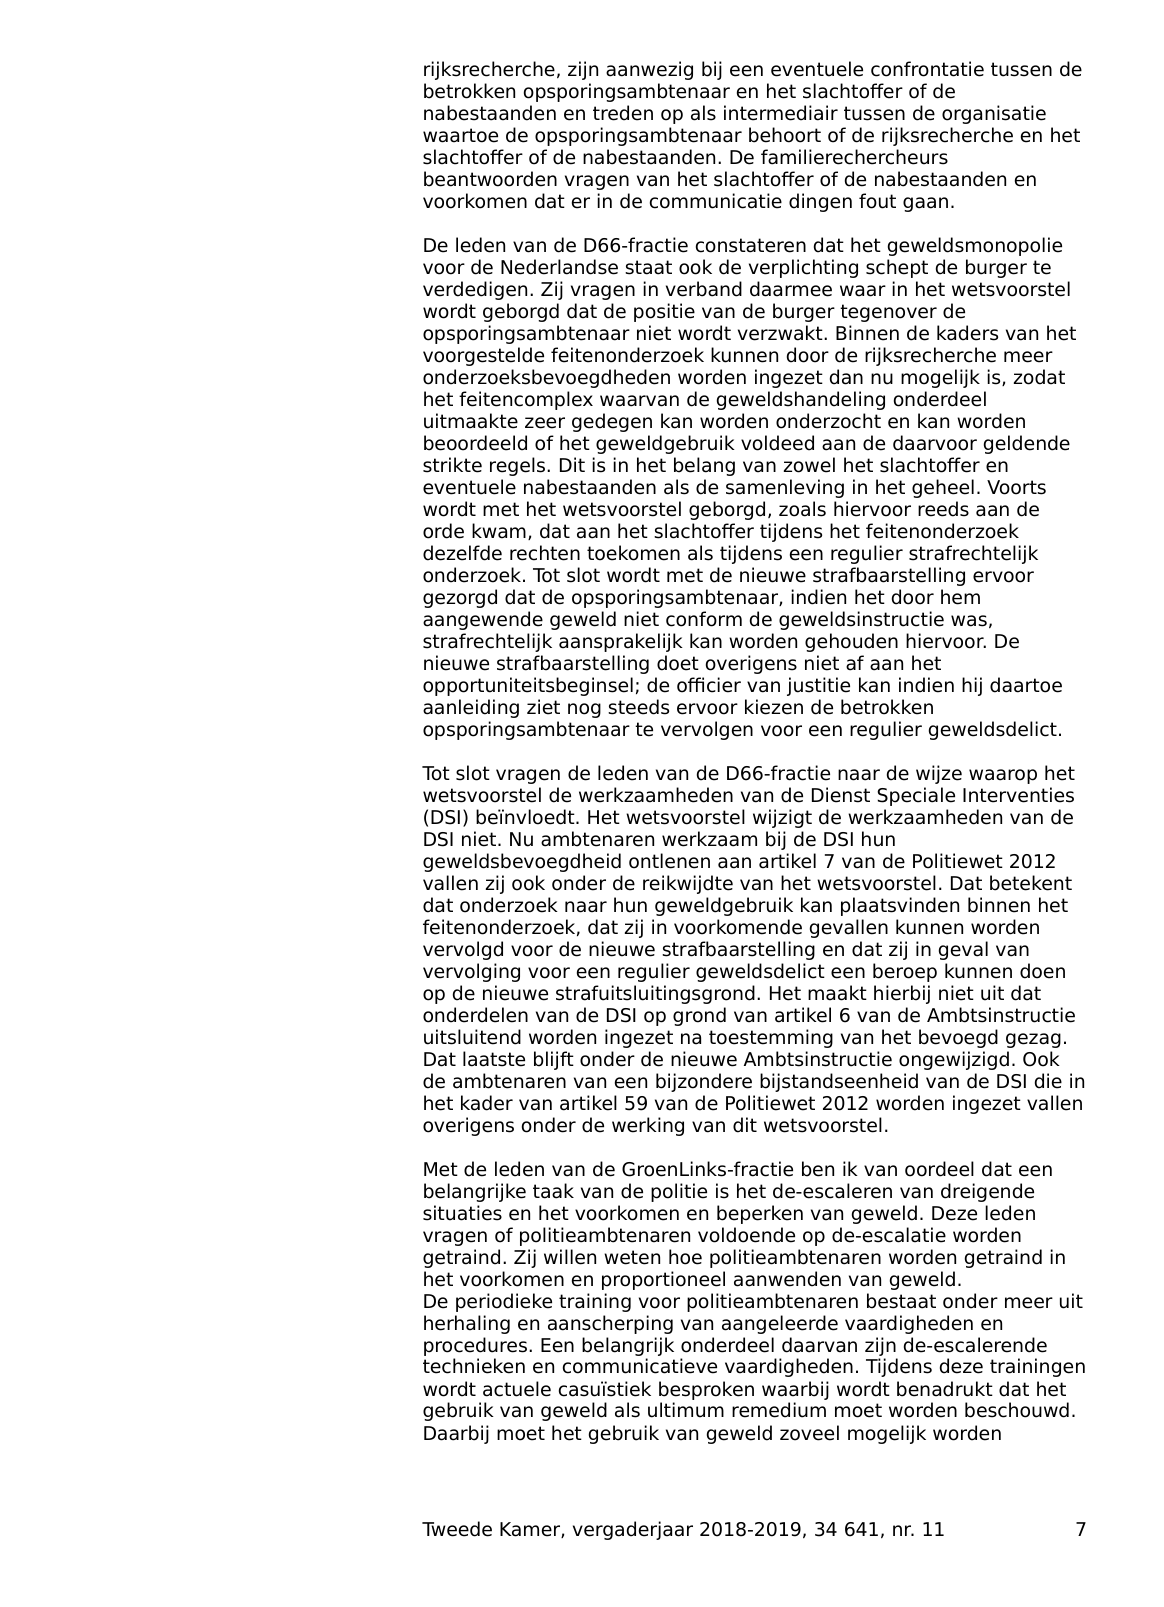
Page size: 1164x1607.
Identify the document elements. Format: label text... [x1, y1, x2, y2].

text Tot slot vragen de leden van de D66-fractie naar de wijze waarop het wetsvoorstel de werkzaamheden van de Dienst Speciale Interventies (DSI) beïnvloedt. Het wetsvoorstel wijzigt de werkzaamheden van de DSI niet. Nu ambtenaren werkzaam bij de DSI hun geweldsbevoegdheid ontlenen aan artikel 7 van de Politiewet 2012 vallen zij ook onder de reikwijdte van het wetsvoorstel. Dat betekent dat onderzoek naar hun geweldgebruik kan plaatsvinden binnen het feitenonderzoek, dat zij in voorkomende gevallen kunnen worden vervolgd voor de nieuwe strafbaarstelling en dat zij in geval van vervolging voor een regulier geweldsdelict een beroep kunnen doen op de nieuwe strafuitsluitingsgrond. Het maakt hierbij niet uit dat onderdelen van de DSI op grond van artikel 6 van de Ambtsinstructie uitsluitend worden ingezet na toestemming van het bevoegd gezag. Dat laatste blijft onder de nieuwe Ambtsinstructie ongewijzigd. Ook de ambtenaren van een bijzondere bijstandseenheid van de DSI die in het kader van artikel 59 van de Politiewet 2012 worden ingezet vallen overigens onder de werking van dit wetsvoorstel. [422, 763, 1087, 1136]
text rijksrecherche, zijn aanwezig bij een eventuele confrontatie tussen de betrokken opsporingsambtenaar en het slachtoffer of de nabestaanden en treden op als intermediair tussen de organisatie waartoe de opsporingsambtenaar behoort of de rijksrecherche en het slachtoffer of de nabestaanden. De familierechercheurs beantwoorden vragen van het slachtoffer of de nabestaanden en voorkomen dat er in de communicatie dingen fout gaan. [422, 59, 1087, 213]
text De periodieke training voor politieambtenaren bestaat onder meer uit herhaling en aanscherping van aangeleerde vaardigheden en procedures. Een belangrijk onderdeel daarvan zijn de-escalerende technieken en communicatieve vaardigheden. Tijdens deze trainingen wordt actuele casuïstiek besproken waarbij wordt benadrukt dat het gebruik van geweld als ultimum remedium moet worden beschouwd. Daarbij moet het gebruik van geweld zoveel mogelijk worden [422, 1291, 1087, 1444]
text De leden van de D66-fractie constateren dat het geweldsmonopolie voor de Nederlandse staat ook de verplichting schept de burger te verdedigen. Zij vragen in verband daarmee waar in het wetsvoorstel wordt geborgd dat de positie van de burger tegenover de opsporingsambtenaar niet wordt verzwakt. Binnen de kaders van het voorgestelde feitenonderzoek kunnen door de rijksrecherche meer onderzoeksbevoegdheden worden ingezet dan nu mogelijk is, zodat het feitencomplex waarvan de geweldshandeling onderdeel uitmaakte zeer gedegen kan worden onderzocht en kan worden beoordeeld of het geweldgebruik voldeed aan de daarvoor geldende strikte regels. Dit is in het belang van zowel het slachtoffer en eventuele nabestaanden als de samenleving in het geheel. Voorts wordt met het wetsvoorstel geborgd, zoals hiervoor reeds aan de orde kwam, dat aan het slachtoffer tijdens het feitenonderzoek dezelfde rechten toekomen als tijdens een regulier strafrechtelijk onderzoek. Tot slot wordt met de nieuwe strafbaarstelling ervoor gezorgd dat de opsporingsambtenaar, indien het door hem aangewende geweld niet conform de geweldsinstructie was, strafrechtelijk aansprakelijk kan worden gehouden hiervoor. De nieuwe strafbaarstelling doet overigens niet af aan het opportuniteitsbeginsel; de officier van justitie kan indien hij daartoe aanleiding ziet nog steeds ervoor kiezen de betrokken opsporingsambtenaar te vervolgen voor een regulier geweldsdelict. [422, 235, 1087, 741]
text Met de leden van de GroenLinks-fractie ben ik van oordeel dat een belangrijke taak van de politie is het de-escaleren van dreigende situaties en het voorkomen en beperken van geweld. Deze leden vragen of politieambtenaren voldoende op de-escalatie worden getraind. Zij willen weten hoe politieambtenaren worden getraind in het voorkomen en proportioneel aanwenden van geweld. [422, 1159, 1087, 1291]
